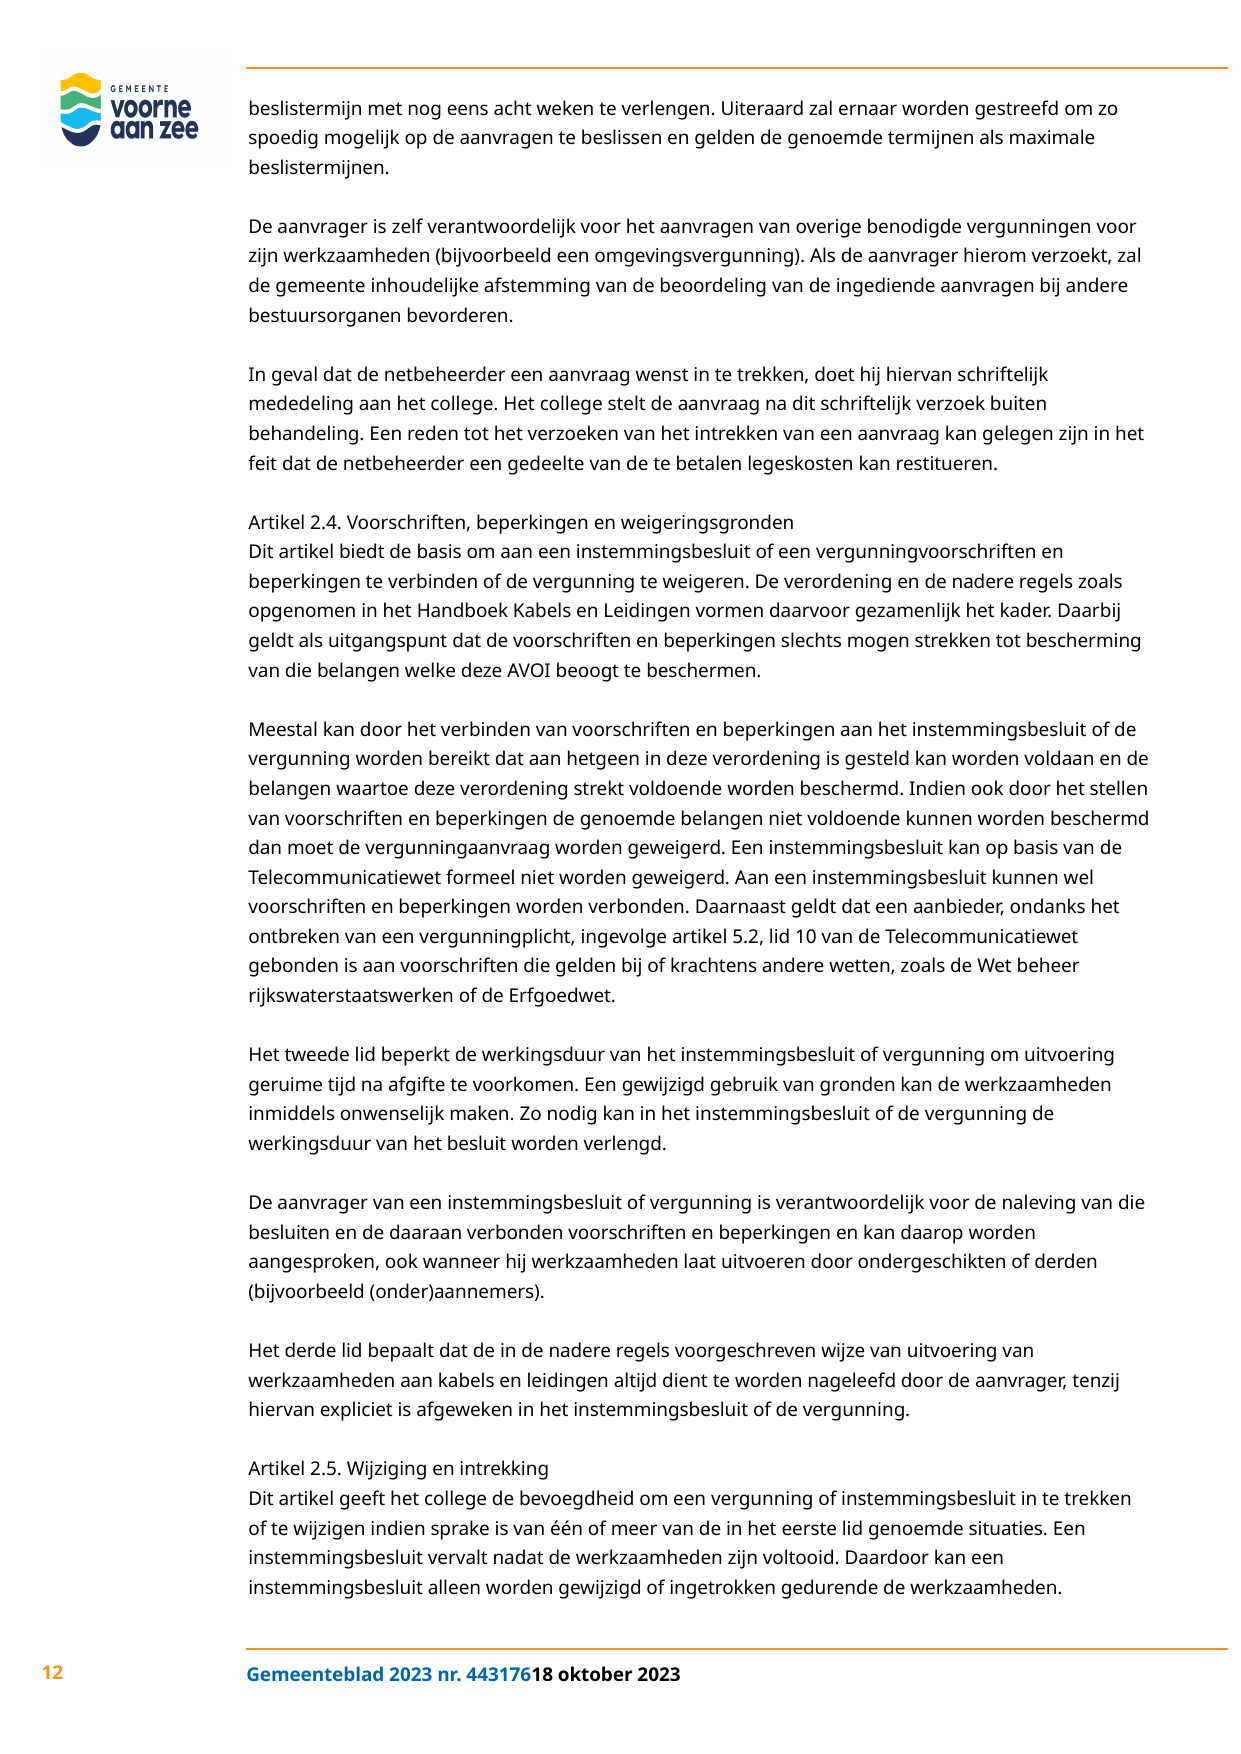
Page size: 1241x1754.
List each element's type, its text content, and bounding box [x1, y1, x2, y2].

text Dit artikel biedt de basis om aan een instemmingsbesluit of een vergunningvoorschriften en beperkingen te verbinden of de vergunning te weigeren. De verordening en de nadere regels zoals opgenomen in het Handboek Kabels en Leidingen vormen daarvoor gezamenlijk het kader. Daarbij geldt als uitgangspunt dat de voorschriften en beperkingen slechts mogen strekken tot bescherming van die belangen welke deze AVOI beoogt te beschermen. [248, 538, 1152, 683]
picture [41, 47, 231, 172]
text In geval dat de netbeheerder een aanvraag wenst in te trekken, doet hij hiervan schriftelijk mededeling aan het college. Het college stelt de aanvraag na dit schriftelijk verzoek buiten behandeling. Een reden tot het verzoeken van het intrekken van een aanvraag kan gelegen zijn in het feit dat de netbeheerder een gedeelte van de te betalen legeskosten kan restitueren. [248, 361, 1152, 476]
text Dit artikel geeft het college de bevoegdheid om een vergunning of instemmingsbesluit in te trekken of te wijzigen indien sprake is van één of meer van de in het eerste lid genoemde situaties. Een instemmingsbesluit vervalt nadat de werkzaamheden zijn voltooid. Daardoor kan een instemmingsbesluit alleen worden gewijzigd of ingetrokken gedurende de werkzaamheden. [248, 1485, 1152, 1600]
text Het tweede lid beperkt de werkingsduur van het instemmingsbesluit of vergunning om uitvoering geruime tijd na afgifte te voorkomen. Een gewijzigd gebruik van gronden kan de werkzaamheden inmiddels onwenselijk maken. Zo nodig kan in het instemmingsbesluit of de vergunning de werkingsduur van het besluit worden verlengd. [248, 1041, 1152, 1156]
text Het derde lid bepaalt dat de in de nadere regels voorgeschreven wijze van uitvoering van werkzaamheden aan kabels en leidingen altijd dient te worden nageleefd door de aanvrager, tenzij hiervan expliciet is afgeweken in het instemmingsbesluit of de vergunning. [248, 1337, 1152, 1422]
text Artikel 2.4. Voorschriften, beperkingen en weigeringsgronden [248, 509, 1152, 535]
text De aanvrager van een instemmingsbesluit of vergunning is verantwoordelijk voor de naleving van die besluiten en de daaraan verbonden voorschriften en beperkingen en kan daarop worden aangesproken, ook wanneer hij werkzaamheden laat uitvoeren door ondergeschikten of derden (bijvoorbeeld (onder)aannemers). [248, 1189, 1152, 1304]
text Meestal kan door het verbinden van voorschriften en beperkingen aan het instemmingsbesluit of de vergunning worden bereikt dat aan hetgeen in deze verordening is gesteld kan worden voldaan en de belangen waartoe deze verordening strekt voldoende worden beschermd. Indien ook door het stellen van voorschriften en beperkingen de genoemde belangen niet voldoende kunnen worden beschermd dan moet de vergunningaanvraag worden geweigerd. Een instemmingsbesluit kan op basis van de Telecommunicatiewet formeel niet worden geweigerd. Aan een instemmingsbesluit kunnen wel voorschriften en beperkingen worden verbonden. Daarnaast geldt dat een aanbieder, ondanks het ontbreken van een vergunningplicht, ingevolge artikel 5.2, lid 10 van de Telecommunicatiewet gebonden is aan voorschriften die gelden bij of krachtens andere wetten, zoals de Wet beheer rijkswaterstaatswerken of de Erfgoedwet. [248, 716, 1152, 1008]
text Artikel 2.5. Wijziging en intrekking [248, 1456, 1152, 1481]
text beslistermijn met nog eens acht weken te verlengen. Uiteraard zal ernaar worden gestreefd om zo spoedig mogelijk op de aanvragen te beslissen en gelden de genoemde termijnen als maximale beslistermijnen. [248, 95, 1152, 180]
text De aanvrager is zelf verantwoordelijk voor het aanvragen van overige benodigde vergunningen voor zijn werkzaamheden (bijvoorbeeld een omgevingsvergunning). Als de aanvrager hierom verzoekt, zal de gemeente inhoudelijke afstemming van de beoordeling van de ingediende aanvragen bij andere bestuursorganen bevorderen. [248, 213, 1152, 328]
